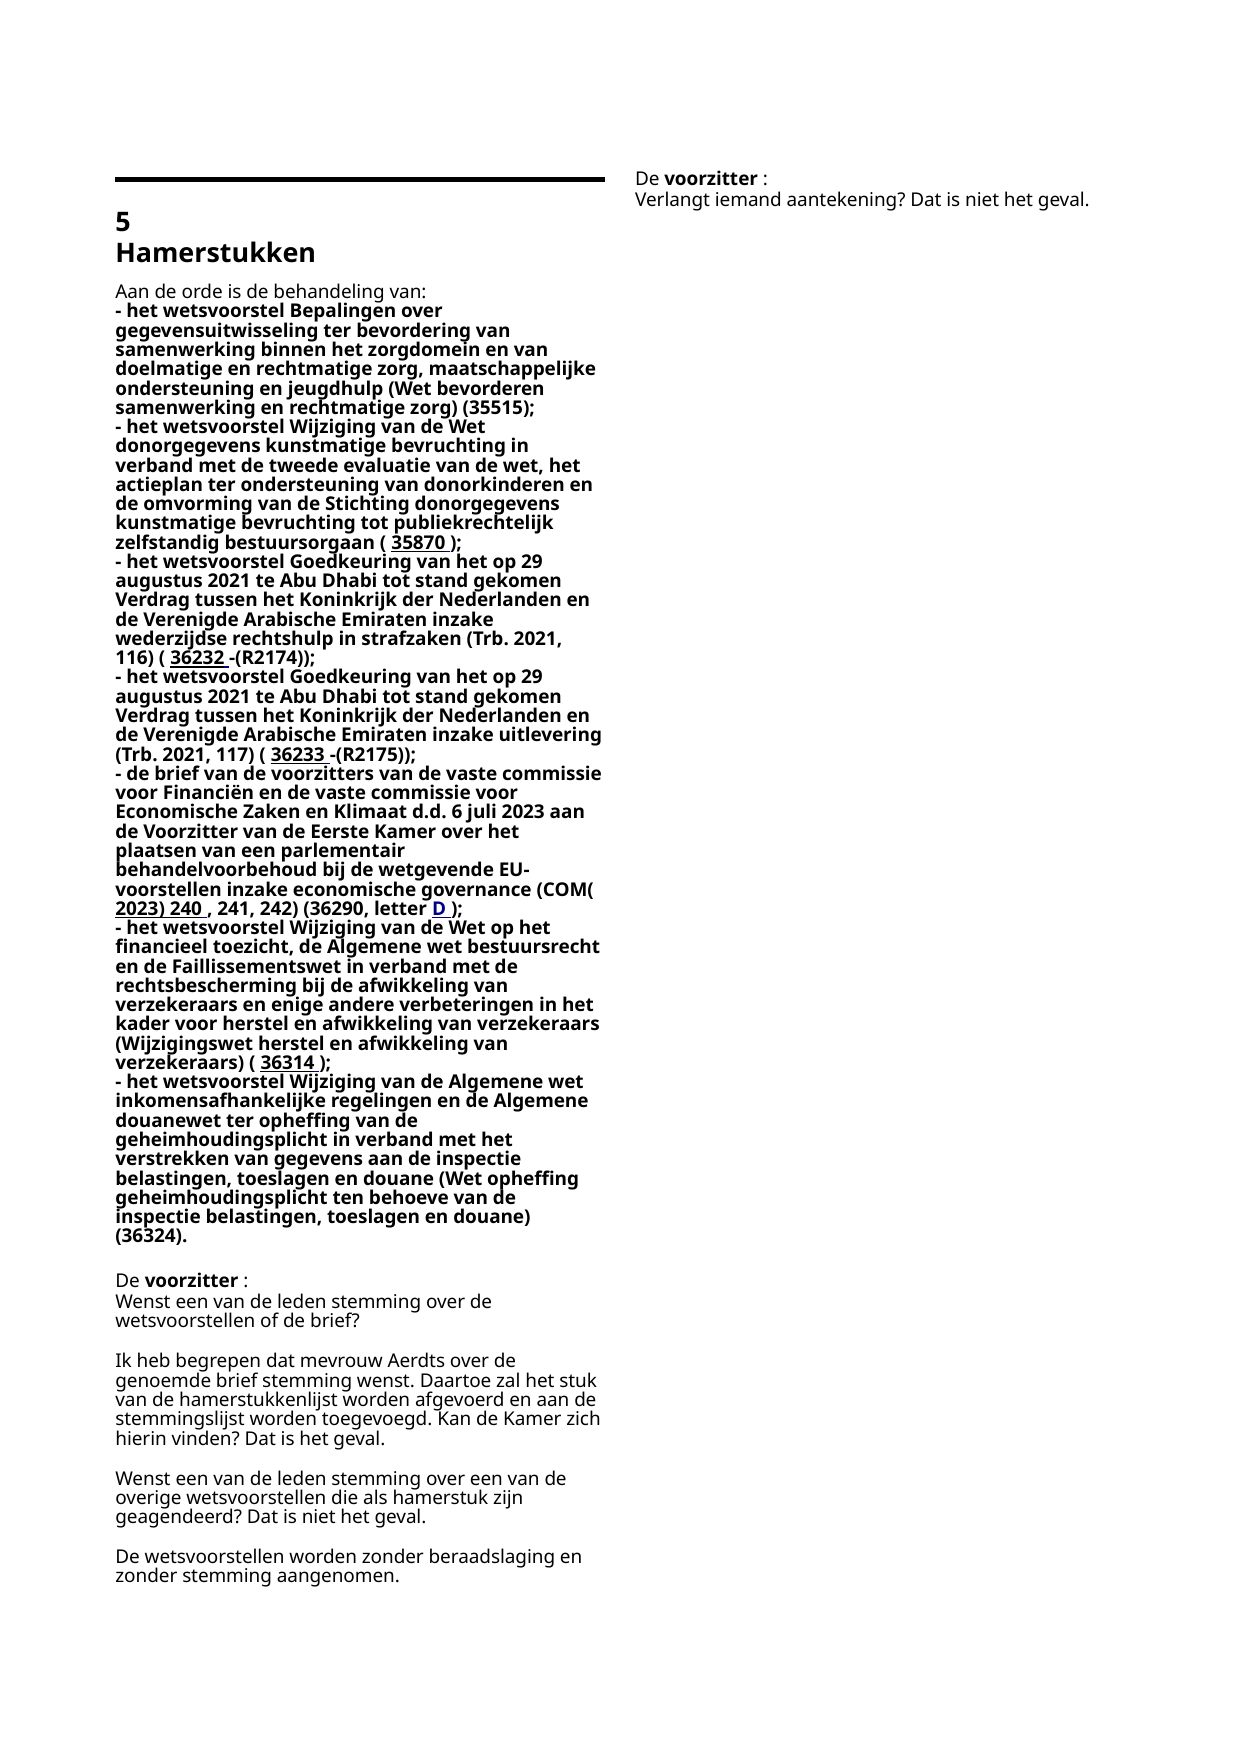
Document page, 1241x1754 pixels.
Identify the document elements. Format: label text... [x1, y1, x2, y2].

text - het wetsvoorstel Wijziging van de Algemene wet inkomensafhankelijke regelingen en de Algemene douanewet ter opheffing van de geheimhoudingsplicht in verband met het verstrekken van gegevens aan de inspectie belastingen, toeslagen en douane (Wet opheffing geheimhoudingsplicht ten behoeve van de inspectie belastingen, toeslagen en douane) (36324). [115, 1073, 605, 1247]
text De wetsvoorstellen worden zonder beraadslaging en zonder stemming aangenomen. [115, 1548, 605, 1587]
text De voorzitter : [635, 165, 1125, 191]
text Ik heb begrepen dat mevrouw Aerdts over de genoemde brief stemming wenst. Daartoe zal het stuk van de hamerstukkenlijst worden afgevoerd en aan de stemmingslijst worden toegevoegd. Kan de Kamer zich hierin vinden? Dat is het geval. [115, 1352, 605, 1449]
text De voorzitter : [115, 1267, 605, 1293]
text - het wetsvoorstel Goedkeuring van het op 29 augustus 2021 te Abu Dhabi tot stand gekomen Verdrag tussen het Koninkrijk der Nederlanden en de Verenigde Arabische Emiraten inzake uitlevering (Trb. 2021, 117) ( 36233 -(R2175)); [115, 668, 605, 765]
text Hamerstukken [115, 239, 605, 283]
text - de brief van de voorzitters van de vaste commissie voor Financiën en de vaste commissie voor Economische Zaken en Klimaat d.d. 6 juli 2023 aan de Voorzitter van de Eerste Kamer over het plaatsen van een parlementair behandelvoorbehoud bij de wetgevende EU-voorstellen inzake economische governance (COM( 2023) 240 , 241, 242) (36290, letter D ); [115, 765, 605, 919]
text Wenst een van de leden stemming over de wetsvoorstellen of de brief? [115, 1293, 605, 1332]
text - het wetsvoorstel Goedkeuring van het op 29 augustus 2021 te Abu Dhabi tot stand gekomen Verdrag tussen het Koninkrijk der Nederlanden en de Verenigde Arabische Emiraten inzake wederzijdse rechtshulp in strafzaken (Trb. 2021, 116) ( 36232 -(R2174)); [115, 553, 605, 668]
text - het wetsvoorstel Wijziging van de Wet op het financieel toezicht, de Algemene wet bestuursrecht en de Faillissementswet in verband met de rechtsbescherming bij de afwikkeling van verzekeraars en enige andere verbeteringen in het kader voor herstel en afwikkeling van verzekeraars (Wijzigingswet herstel en afwikkeling van verzekeraars) ( 36314 ); [115, 919, 605, 1073]
text - het wetsvoorstel Wijziging van de Wet donorgegevens kunstmatige bevruchting in verband met de tweede evaluatie van de wet, het actieplan ter ondersteuning van donorkinderen en de omvorming van de Stichting donorgegevens kunstmatige bevruchting tot publiekrechtelijk zelfstandig bestuursorgaan ( 35870 ); [115, 418, 605, 553]
text 5 [115, 203, 605, 239]
text Aan de orde is de behandeling van: [115, 283, 605, 302]
text Verlangt iemand aantekening? Dat is niet het geval. [635, 191, 1125, 210]
text Wenst een van de leden stemming over een van de overige wetsvoorstellen die als hamerstuk zijn geagendeerd? Dat is niet het geval. [115, 1469, 605, 1527]
text - het wetsvoorstel Bepalingen over gegevensuitwisseling ter bevordering van samenwerking binnen het zorgdomein en van doelmatige en rechtmatige zorg, maatschappelijke ondersteuning en jeugdhulp (Wet bevorderen samenwerking en rechtmatige zorg) (35515); [115, 302, 605, 418]
